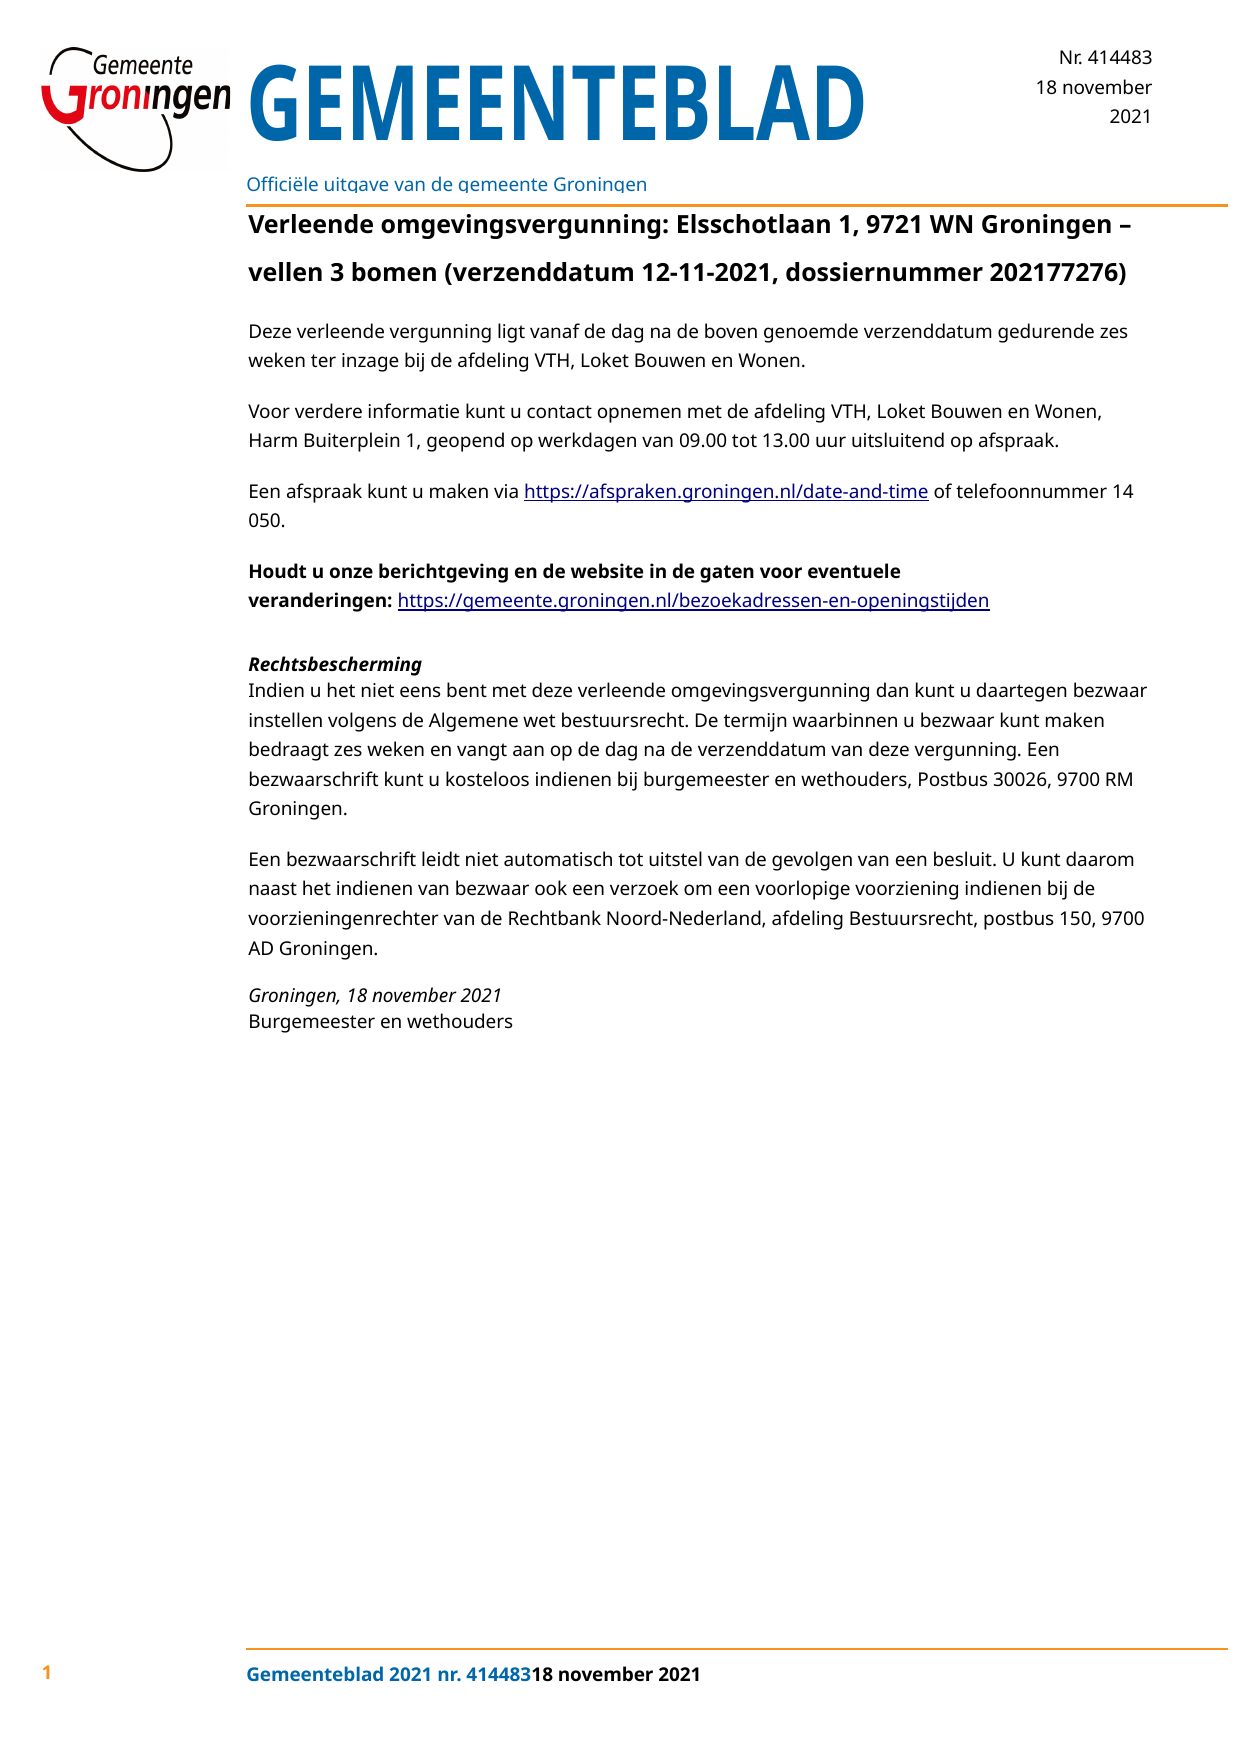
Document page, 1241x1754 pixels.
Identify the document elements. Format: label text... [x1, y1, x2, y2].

text Een afspraak kunt u maken via https://afspraken.groningen.nl/date-and-time of telefoonnummer 14 050. [248, 478, 1152, 533]
text Burgemeester en wethouders [248, 1008, 1152, 1034]
text Groningen, 18 november 2021 [248, 982, 1152, 1008]
picture [41, 47, 231, 172]
text Deze verleende vergunning ligt vanaf de dag na de boven genoemde verzenddatum gedurende zes weken ter inzage bij de afdeling VTH, Loket Bouwen en Wonen. [248, 318, 1152, 373]
text Houdt u onze berichtgeving en de website in de gaten voor eventuele veranderingen: https://gemeente.groningen.nl/bezoekadressen-en-openingstijden [248, 558, 1152, 613]
text Rechtsbescherming [248, 651, 1152, 677]
text Verleende omgevingsvergunning: Elsschotlaan 1, 9721 WN Groningen – vellen 3 bomen (verzenddatum 12-11-2021, dossiernummer 202177276) [248, 207, 1152, 288]
text Voor verdere informatie kunt u contact opnemen met de afdeling VTH, Loket Bouwen en Wonen, Harm Buiterplein 1, geopend op werkdagen van 09.00 tot 13.00 uur uitsluitend op afspraak. [248, 398, 1152, 453]
text Indien u het niet eens bent met deze verleende omgevingsvergunning dan kunt u daartegen bezwaar instellen volgens de Algemene wet bestuursrecht. De termijn waarbinnen u bezwaar kunt maken bedraagt zes weken en vangt aan op de dag na de verzenddatum van deze vergunning. Een bezwaarschrift kunt u kosteloos indienen bij burgemeester en wethouders, Postbus 30026, 9700 RM Groningen. [248, 677, 1152, 821]
text Een bezwaarschrift leidt niet automatisch tot uitstel van de gevolgen van een besluit. U kunt daarom naast het indienen van bezwaar ook een verzoek om een voorlopige voorziening indienen bij de voorzieningenrechter van de Rechtbank Noord-Nederland, afdeling Bestuursrecht, postbus 150, 9700 AD Groningen. [248, 846, 1152, 960]
